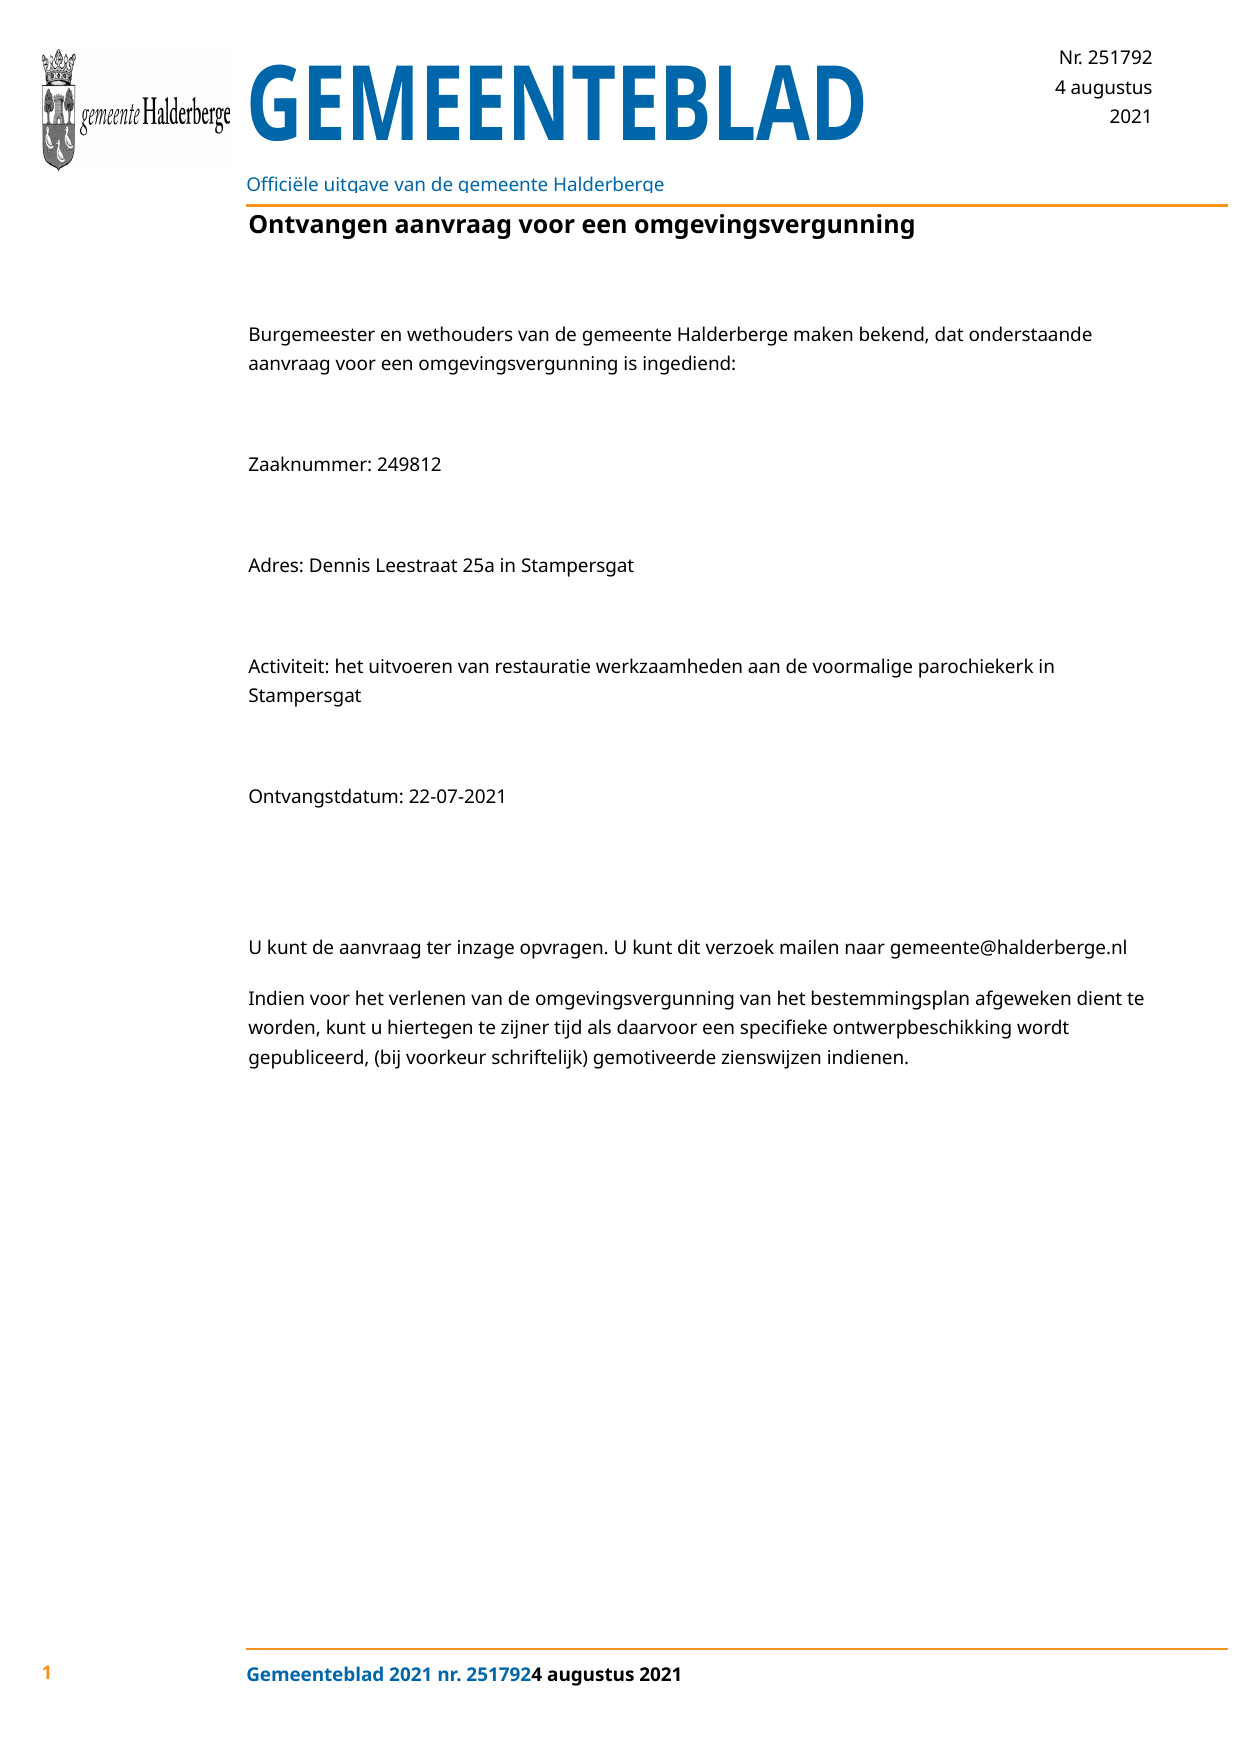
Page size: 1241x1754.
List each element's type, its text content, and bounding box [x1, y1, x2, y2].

text Indien voor het verlenen van de omgevingsvergunning van het bestemmingsplan afgeweken dient te worden, kunt u hiertegen te zijner tijd als daarvoor een specifieke ontwerpbeschikking wordt gepubliceerd, (bij voorkeur schriftelijk) gemotiveerde zienswijzen indienen. [248, 985, 1152, 1070]
text Burgemeester en wethouders van de gemeente Halderberge maken bekend, dat onderstaande aanvraag voor een omgevingsvergunning is ingediend: [248, 321, 1152, 376]
text Activiteit: het uitvoeren van restauratie werkzaamheden aan de voormalige parochiekerk in Stampersgat [248, 653, 1152, 708]
text Ontvangstdatum: 22-07-2021 [248, 783, 1152, 809]
picture [41, 47, 231, 172]
text Zaaknummer: 249812 [248, 451, 1152, 477]
text U kunt de aanvraag ter inzage opvragen. U kunt dit verzoek mailen naar gemeente@halderberge.nl [248, 934, 1152, 960]
text Adres: Dennis Leestraat 25a in Stampersgat [248, 552, 1152, 578]
text Ontvangen aanvraag voor een omgevingsvergunning [248, 207, 1152, 241]
